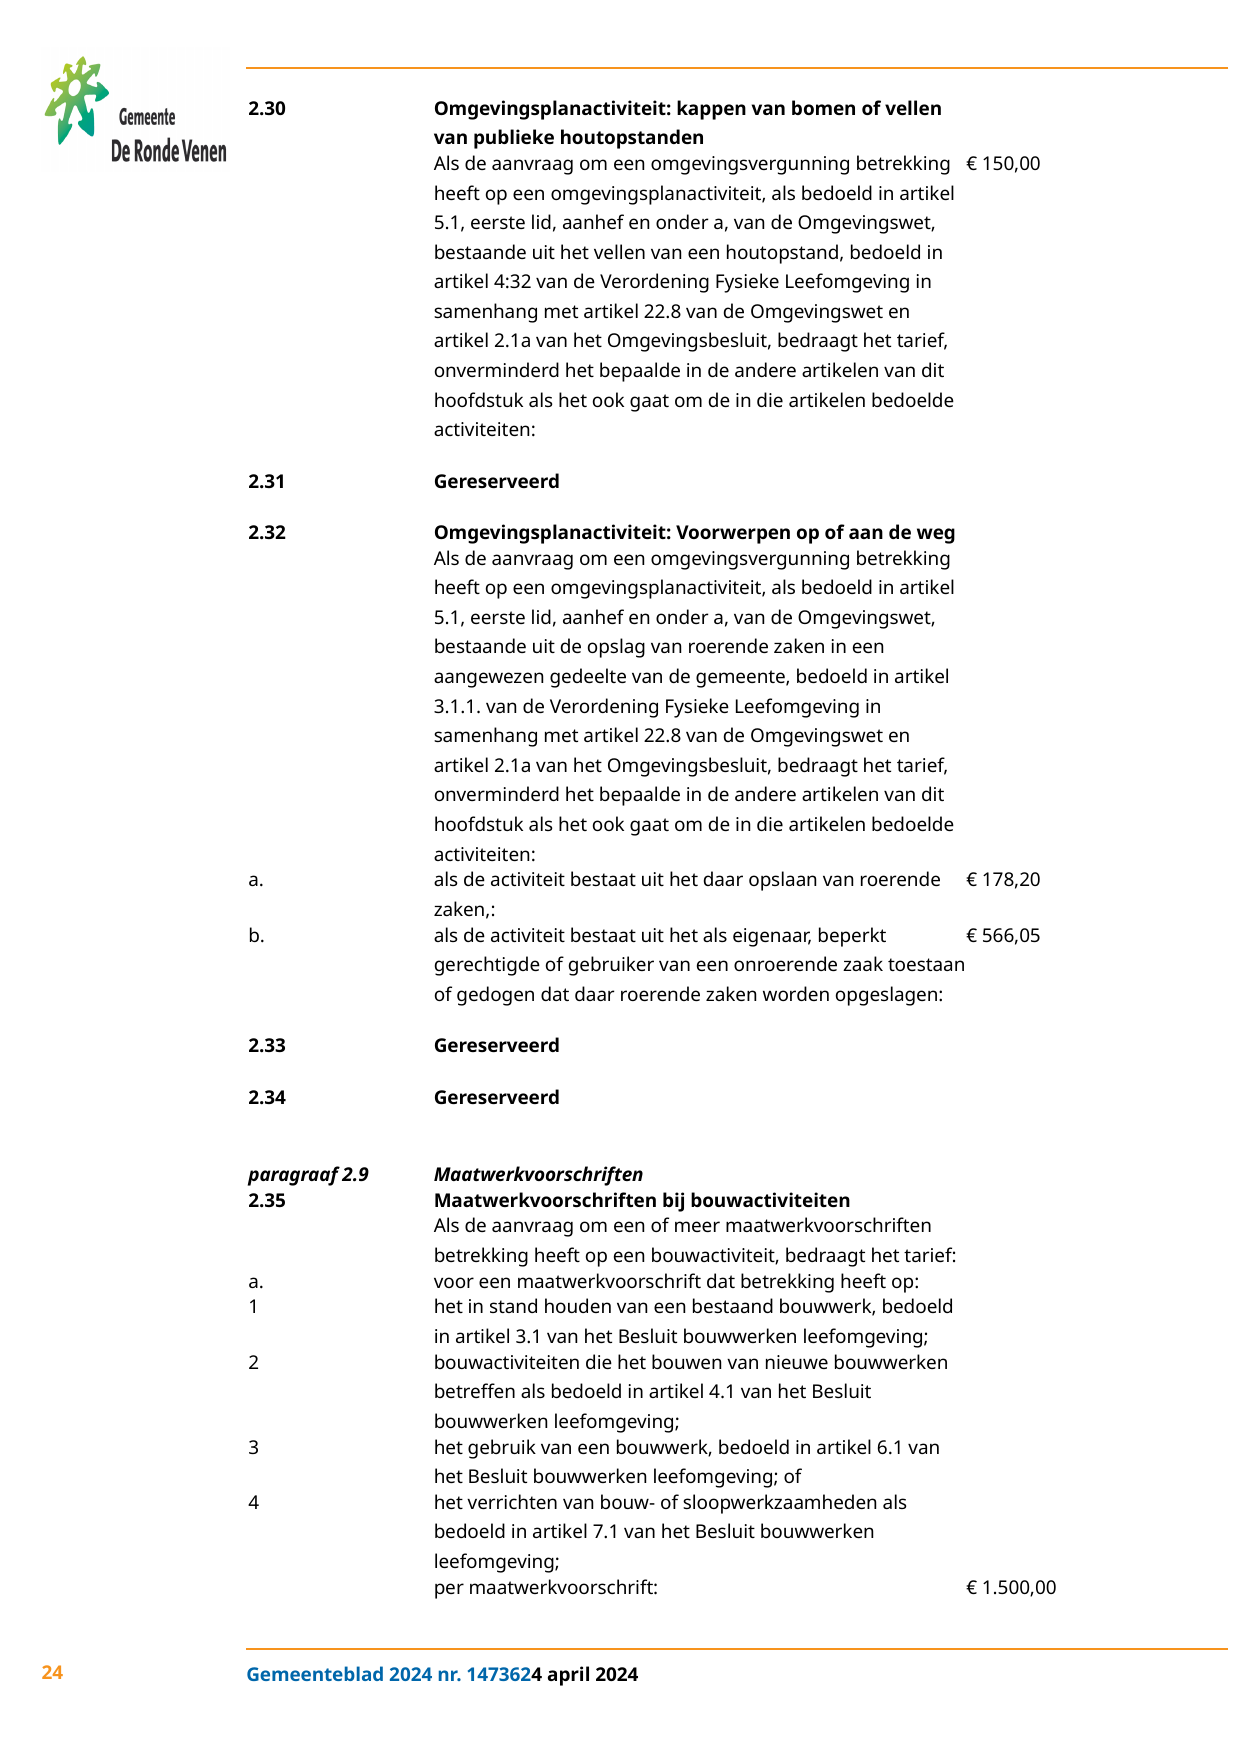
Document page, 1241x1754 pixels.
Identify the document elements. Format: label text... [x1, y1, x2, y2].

table_cell 2.31 [248, 468, 433, 493]
table_cell [966, 1213, 1152, 1268]
table_cell [434, 1135, 966, 1161]
table_cell [248, 150, 433, 442]
table_cell [434, 1007, 966, 1032]
table_cell [434, 442, 966, 468]
table_cell [966, 1349, 1152, 1434]
table_cell als de activiteit bestaat uit het daar opslaan van roerende zaken,: [434, 867, 966, 922]
table_cell [966, 494, 1152, 519]
table_cell voor een maatwerkvoorschrift dat betrekking heeft op: [434, 1268, 966, 1294]
table_cell Gereserveerd [434, 468, 966, 493]
table_cell a. [248, 1268, 433, 1294]
table_cell 2.35 [248, 1187, 433, 1213]
table_cell Gereserveerd [434, 1084, 966, 1110]
table_cell [966, 1110, 1152, 1135]
table_cell b. [248, 922, 433, 1007]
table_cell Gereserveerd [434, 1033, 966, 1058]
table_cell € 1.500,00 [966, 1574, 1152, 1600]
table_cell [248, 1058, 433, 1084]
table_cell [966, 1007, 1152, 1032]
table_cell 1 [248, 1294, 433, 1349]
picture [41, 47, 231, 172]
table_cell [966, 1268, 1152, 1294]
table_cell [248, 494, 433, 519]
table_cell [966, 1434, 1152, 1489]
table_cell [966, 1161, 1152, 1187]
table_cell [966, 519, 1152, 545]
table_cell [966, 1135, 1152, 1161]
table_cell [248, 1213, 433, 1268]
table_cell Maatwerkvoorschriften bij bouwactiviteiten [434, 1187, 966, 1213]
table_cell als de activiteit bestaat uit het als eigenaar, beperkt gerechtigde of gebruiker van een onroerende zaak toestaan of gedogen dat daar roerende zaken worden opgeslagen: [434, 922, 966, 1007]
table_cell 2.34 [248, 1084, 433, 1110]
table_cell 3 [248, 1434, 433, 1489]
table_cell [248, 545, 433, 867]
table_cell paragraaf 2.9 [248, 1161, 433, 1187]
table_cell het verrichten van bouw- of sloopwerkzaamheden als bedoeld in artikel 7.1 van het Besluit bouwwerken leefomgeving; [434, 1489, 966, 1574]
table_cell [966, 1033, 1152, 1058]
table_cell Als de aanvraag om een omgevingsvergunning betrekking heeft op een omgevingsplanactiviteit, als bedoeld in artikel 5.1, eerste lid, aanhef en onder a, van de Omgevingswet, bestaande uit de opslag van roerende zaken in een aangewezen gedeelte van de gemeente, bedoeld in artikel 3.1.1. van de Verordening Fysieke Leefomgeving in samenhang met artikel 22.8 van de Omgevingswet en artikel 2.1a van het Omgevingsbesluit, bedraagt het tarief, onverminderd het bepaalde in de andere artikelen van dit hoofdstuk als het ook gaat om de in die artikelen bedoelde activiteiten: [434, 545, 966, 867]
table_cell 2 [248, 1349, 433, 1434]
table_cell Omgevingsplanactiviteit: kappen van bomen of vellen van publieke houtopstanden [434, 95, 966, 150]
table_cell [966, 1187, 1152, 1213]
table_cell [248, 1135, 433, 1161]
table_cell Als de aanvraag om een of meer maatwerkvoorschriften betrekking heeft op een bouwactiviteit, bedraagt het tarief: [434, 1213, 966, 1268]
table_cell [966, 1058, 1152, 1084]
table_cell [248, 442, 433, 468]
table_cell 2.30 [248, 95, 433, 150]
table_cell [966, 1084, 1152, 1110]
table_cell Als de aanvraag om een omgevingsvergunning betrekking heeft op een omgevingsplanactiviteit, als bedoeld in artikel 5.1, eerste lid, aanhef en onder a, van de Omgevingswet, bestaande uit het vellen van een houtopstand, bedoeld in artikel 4:32 van de Verordening Fysieke Leefomgeving in samenhang met artikel 22.8 van de Omgevingswet en artikel 2.1a van het Omgevingsbesluit, bedraagt het tarief, onverminderd het bepaalde in de andere artikelen van dit hoofdstuk als het ook gaat om de in die artikelen bedoelde activiteiten: [434, 150, 966, 442]
table_cell [966, 545, 1152, 867]
table_cell € 178,20 [966, 867, 1152, 922]
table_cell [966, 442, 1152, 468]
table_cell [966, 1489, 1152, 1574]
table_cell [966, 468, 1152, 493]
table_cell Omgevingsplanactiviteit: Voorwerpen op of aan de weg [434, 519, 966, 545]
table_cell het gebruik van een bouwwerk, bedoeld in artikel 6.1 van het Besluit bouwwerken leefomgeving; of [434, 1434, 966, 1489]
table_cell [434, 494, 966, 519]
table_cell Maatwerkvoorschriften [434, 1161, 966, 1187]
table_cell € 566,05 [966, 922, 1152, 1007]
table_cell a. [248, 867, 433, 922]
table_cell [434, 1058, 966, 1084]
table_cell 4 [248, 1489, 433, 1574]
table_cell 2.33 [248, 1033, 433, 1058]
table_cell [966, 1294, 1152, 1349]
table_cell het in stand houden van een bestaand bouwwerk, bedoeld in artikel 3.1 van het Besluit bouwwerken leefomgeving; [434, 1294, 966, 1349]
table_cell 2.32 [248, 519, 433, 545]
table_cell [966, 95, 1152, 150]
table_cell € 150,00 [966, 150, 1152, 442]
table_cell per maatwerkvoorschrift: [434, 1574, 966, 1600]
table_cell bouwactiviteiten die het bouwen van nieuwe bouwwerken betreffen als bedoeld in artikel 4.1 van het Besluit bouwwerken leefomgeving; [434, 1349, 966, 1434]
table_cell [248, 1574, 433, 1600]
table_cell [248, 1007, 433, 1032]
table_cell [248, 1110, 433, 1135]
table_cell [434, 1110, 966, 1135]
